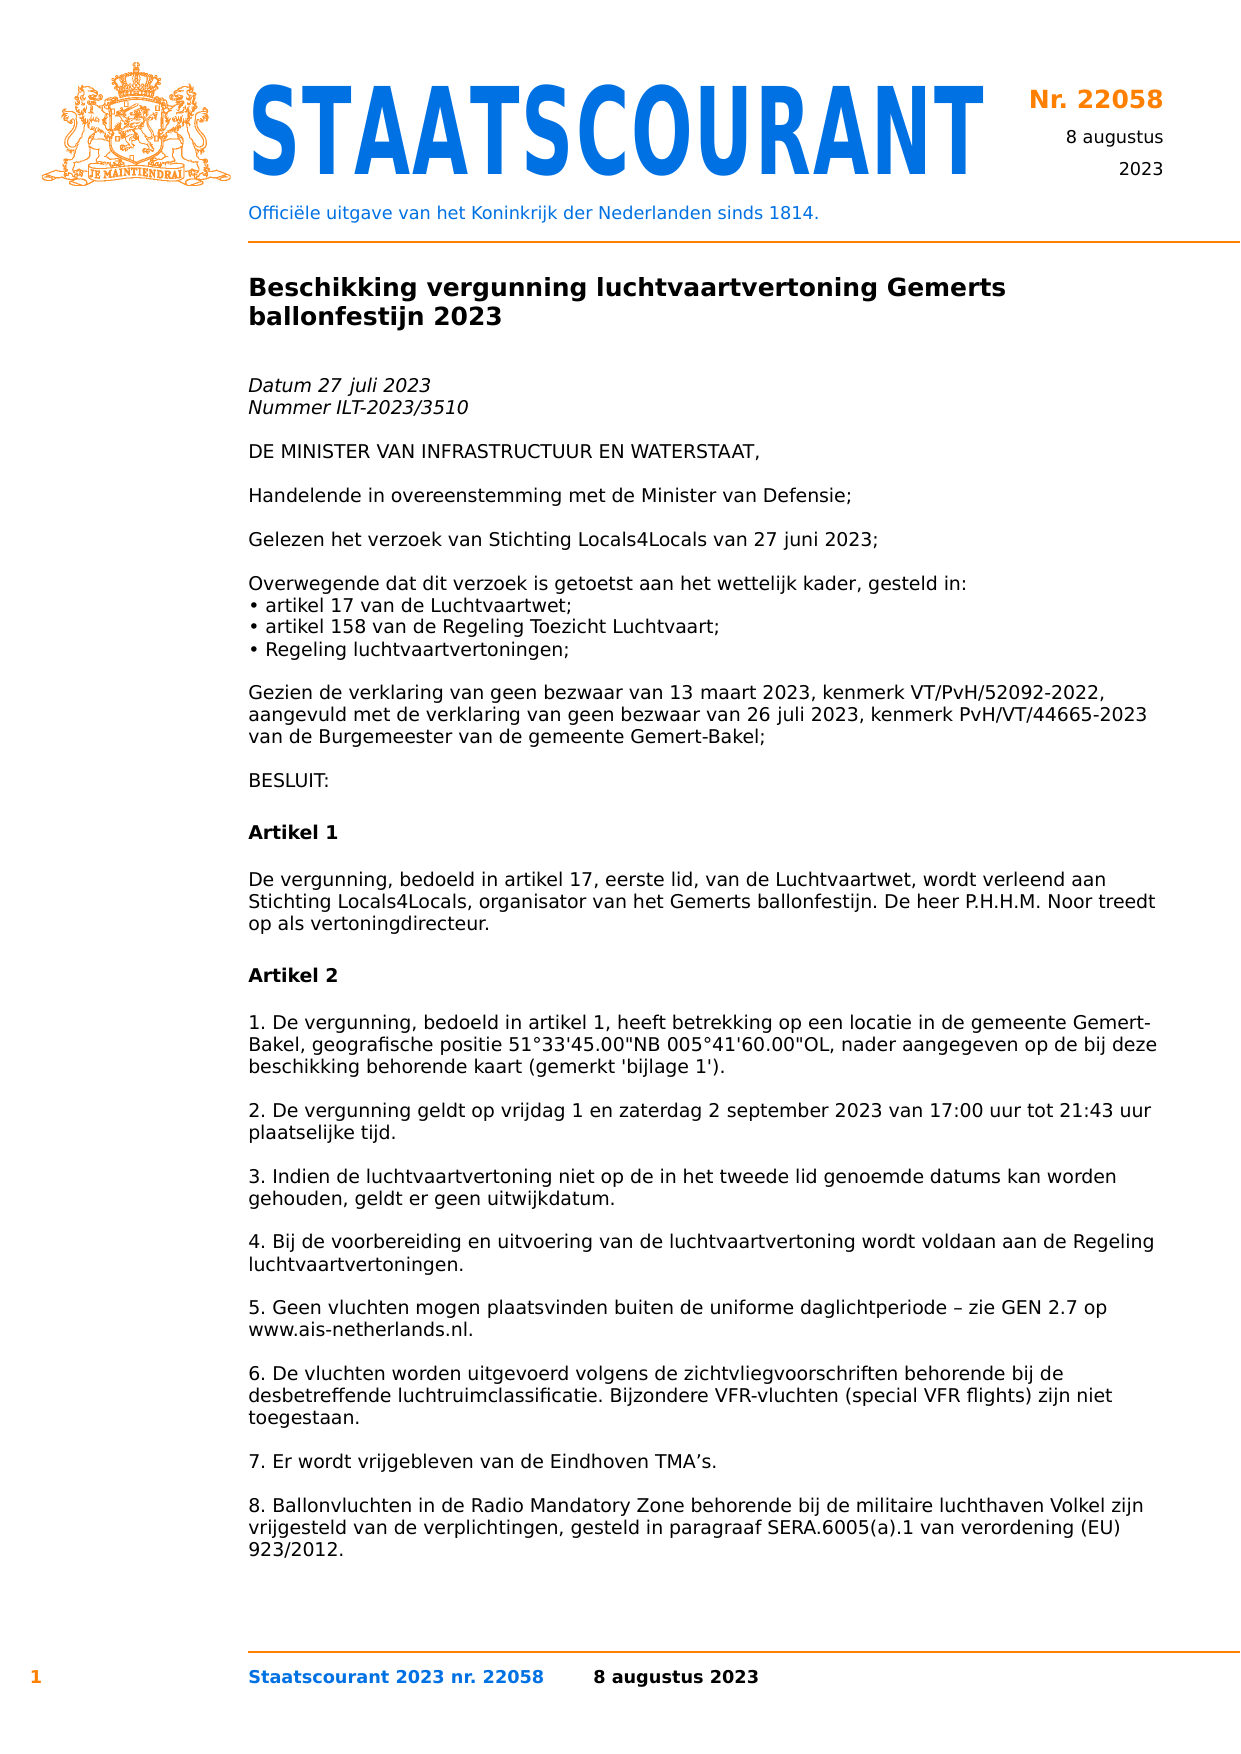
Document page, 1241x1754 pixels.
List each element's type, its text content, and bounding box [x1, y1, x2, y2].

table_header STAATSCOURANT [248, 62, 998, 203]
text 2. De vergunning geldt op vrijdag 1 en zaterdag 2 september 2023 van 17:00 uur tot 21:43 uur plaatselijke tijd. [248, 1100, 1163, 1144]
text Gelezen het verzoek van Stichting Locals4Locals van 27 juni 2023; [248, 529, 1163, 551]
text 8. Ballonvluchten in de Radio Mandatory Zone behorende bij de militaire luchthaven Volkel zijn vrijgesteld van de verplichtingen, gesteld in paragraaf SERA.6005(a).1 van verordening (EU) 923/2012. [248, 1495, 1163, 1561]
table_cell 8 augustus [998, 121, 1240, 153]
text • Regeling luchtvaartvertoningen; [248, 638, 1163, 660]
text Handelende in overeenstemming met de Minister van Defensie; [248, 485, 1163, 507]
text • artikel 158 van de Regeling Toezicht Luchtvaart; [248, 616, 1163, 638]
text 6. De vluchten worden uitgevoerd volgens de zichtvliegvoorschriften behorende bij de desbetreffende luchtruimclassificatie. Bijzondere VFR-vluchten (special VFR flights) zijn niet toegestaan. [248, 1363, 1163, 1429]
text 1. De vergunning, bedoeld in artikel 1, heeft betrekking op een locatie in de gemeente Gemert-Bakel, geografische positie 51°33'45.00"NB 005°41'60.00"OL, nader aangegeven op de bij deze beschikking behorende kaart (gemerkt 'bijlage 1'). [248, 1012, 1163, 1078]
text • artikel 17 van de Luchtvaartwet; [248, 594, 1163, 616]
text Gezien de verklaring van geen bezwaar van 13 maart 2023, kenmerk VT/PvH/52092-2022, aangevuld met de verklaring van geen bezwaar van 26 juli 2023, kenmerk PvH/VT/44665-2023 van de Burgemeester van de gemeente Gemert-Bakel; [248, 682, 1163, 748]
picture [41, 62, 231, 186]
text 3. Indien de luchtvaartvertoning niet op de in het tweede lid genoemde datums kan worden gehouden, geldt er geen uitwijkdatum. [248, 1166, 1163, 1209]
text De vergunning, bedoeld in artikel 17, eerste lid, van de Luchtvaartwet, wordt verleend aan Stichting Locals4Locals, organisator van het Gemerts ballonfestijn. De heer P.H.H.M. Noor treedt op als vertoningdirecteur. [248, 869, 1163, 935]
text 5. Geen vluchten mogen plaatsvinden buiten de uniforme daglichtperiode – zie GEN 2.7 op www.ais-netherlands.nl. [248, 1297, 1163, 1341]
table_cell 2023 [998, 153, 1240, 203]
table_header [25, 62, 248, 241]
text BESLUIT: [248, 770, 1163, 792]
text Overwegende dat dit verzoek is getoetst aan het wettelijk kader, gesteld in: [248, 572, 1163, 594]
text DE MINISTER VAN INFRASTRUCTUUR EN WATERSTAAT, [248, 441, 1163, 463]
text 4. Bij de voorbereiding en uitvoering van de luchtvaartvertoning wordt voldaan aan de Regeling luchtvaartvertoningen. [248, 1231, 1163, 1275]
text 7. Er wordt vrijgebleven van de Eindhoven TMA’s. [248, 1451, 1163, 1473]
table_cell Officiële uitgave van het Koninkrijk der Nederlanden sinds 1814. [248, 203, 1240, 241]
subtitle Artikel 1 [248, 822, 1163, 844]
text Datum 27 juli 2023 [248, 375, 1163, 397]
table_header Nr. 22058 [998, 62, 1240, 121]
subtitle Artikel 2 [248, 965, 1163, 987]
subtitle Beschikking vergunning luchtvaartvertoning Gemerts ballonfestijn 2023 [248, 273, 1163, 331]
text Nummer ILT-2023/3510 [248, 397, 1163, 419]
